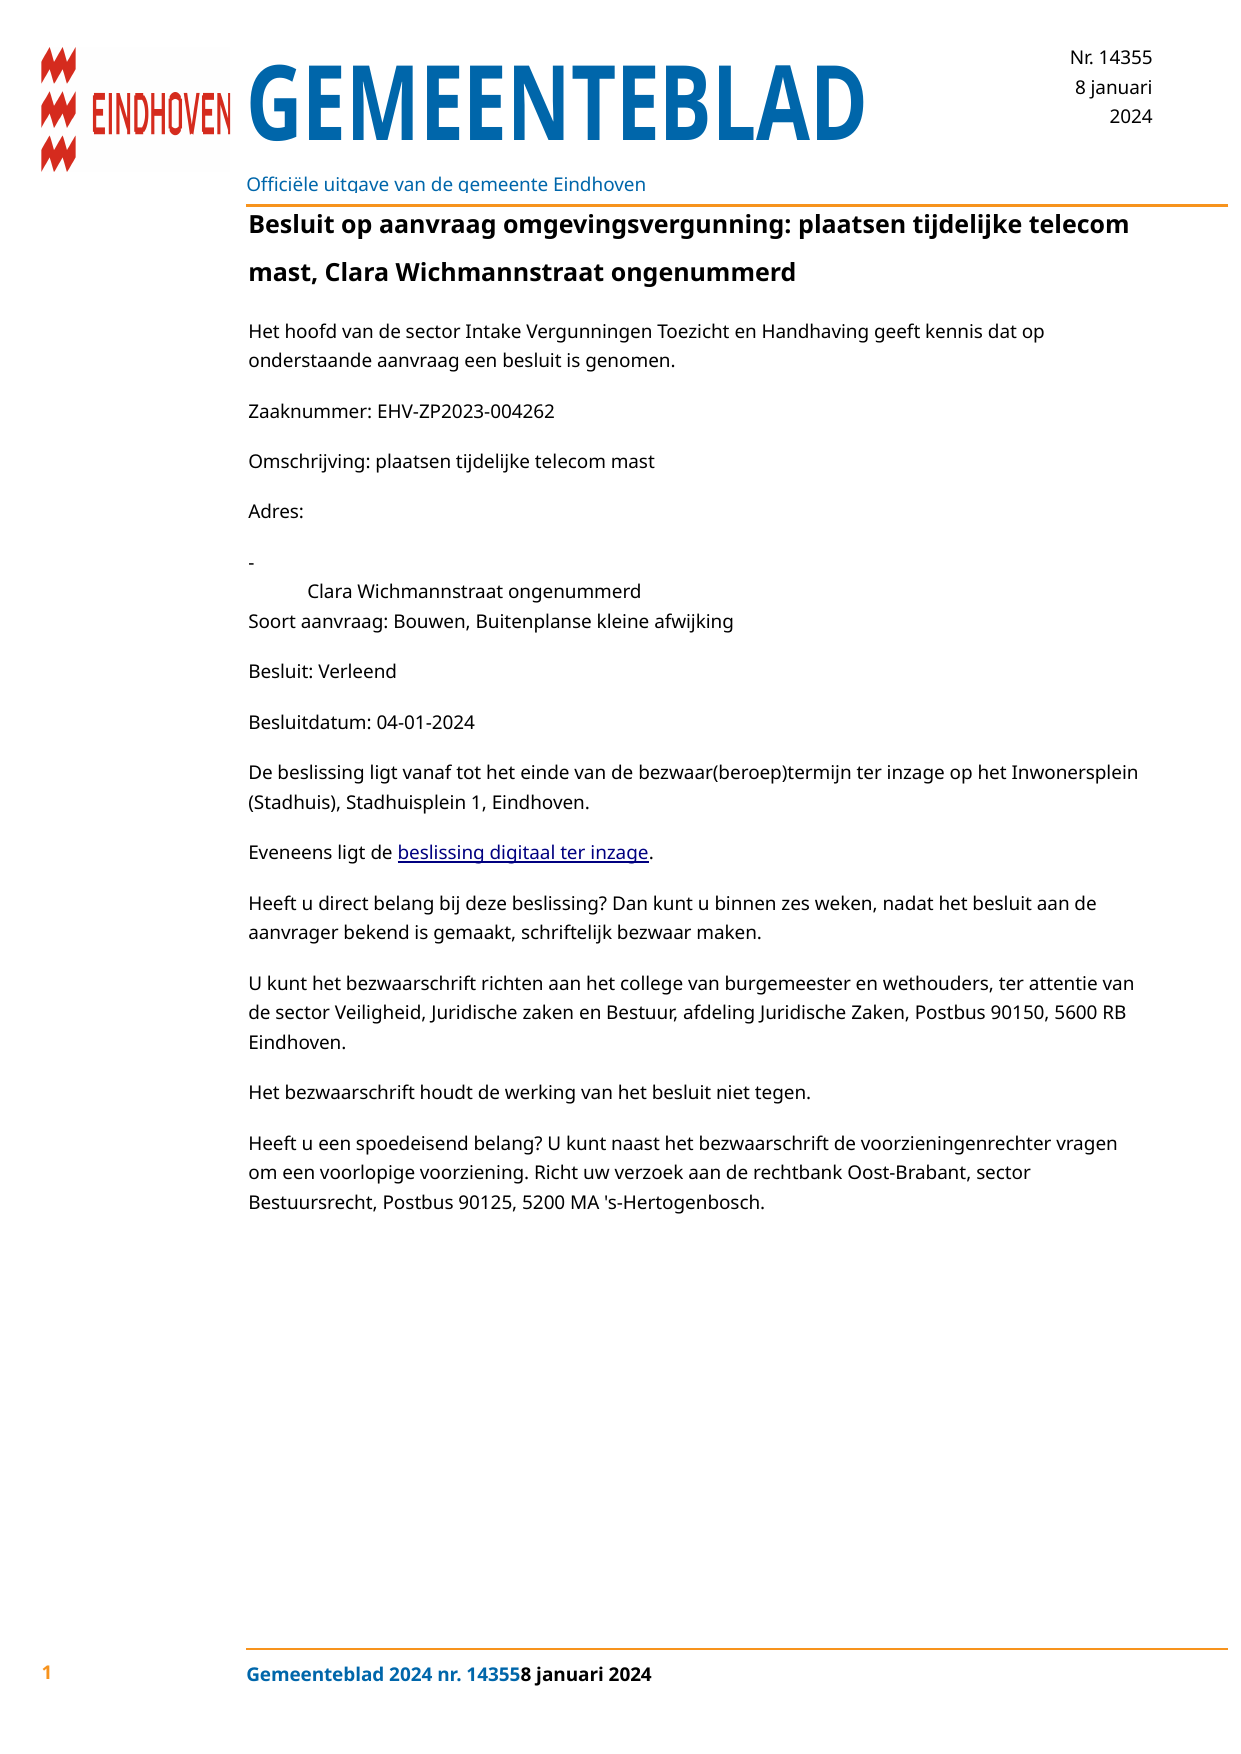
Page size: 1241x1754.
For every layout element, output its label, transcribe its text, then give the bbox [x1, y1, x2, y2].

text Omschrijving: plaatsen tijdelijke telecom mast [248, 448, 1152, 474]
text Heeft u een spoedeisend belang? U kunt naast het bezwaarschrift de voorzieningenrechter vragen om een voorlopige voorziening. Richt uw verzoek aan de rechtbank Oost-Brabant, sector Bestuursrecht, Postbus 90125, 5200 MA 's-Hertogenbosch. [248, 1130, 1152, 1215]
text Eveneens ligt de beslissing digitaal ter inzage. [248, 839, 1152, 865]
text U kunt het bezwaarschrift richten aan het college van burgemeester en wethouders, ter attentie van de sector Veiligheid, Juridische zaken en Bestuur, afdeling Juridische Zaken, Postbus 90150, 5600 RB Eindhoven. [248, 970, 1152, 1055]
text Zaaknummer: EHV-ZP2023-004262 [248, 398, 1152, 424]
text De beslissing ligt vanaf tot het einde van de bezwaar(beroep)termijn ter inzage op het Inwonersplein (Stadhuis), Stadhuisplein 1, Eindhoven. [248, 759, 1152, 815]
picture [41, 47, 231, 172]
text Soort aanvraag: Bouwen, Buitenplanse kleine afwijking [248, 608, 1152, 634]
text Het bezwaarschrift houdt de werking van het besluit niet tegen. [248, 1079, 1152, 1105]
text Heeft u direct belang bij deze beslissing? Dan kunt u binnen zes weken, nadat het besluit aan de aanvrager bekend is gemaakt, schriftelijk bezwaar maken. [248, 890, 1152, 945]
text Adres: [248, 499, 1152, 524]
text Besluit op aanvraag omgevingsvergunning: plaatsen tijdelijke telecom mast, Clara Wichmannstraat ongenummerd [248, 207, 1152, 288]
text Het hoofd van de sector Intake Vergunningen Toezicht en Handhaving geeft kennis dat op onderstaande aanvraag een besluit is genomen. [248, 318, 1152, 373]
text Besluit: Verleend [248, 659, 1152, 684]
list Clara Wichmannstraat ongenummerd [248, 579, 1152, 604]
text Besluitdatum: 04-01-2024 [248, 709, 1152, 735]
